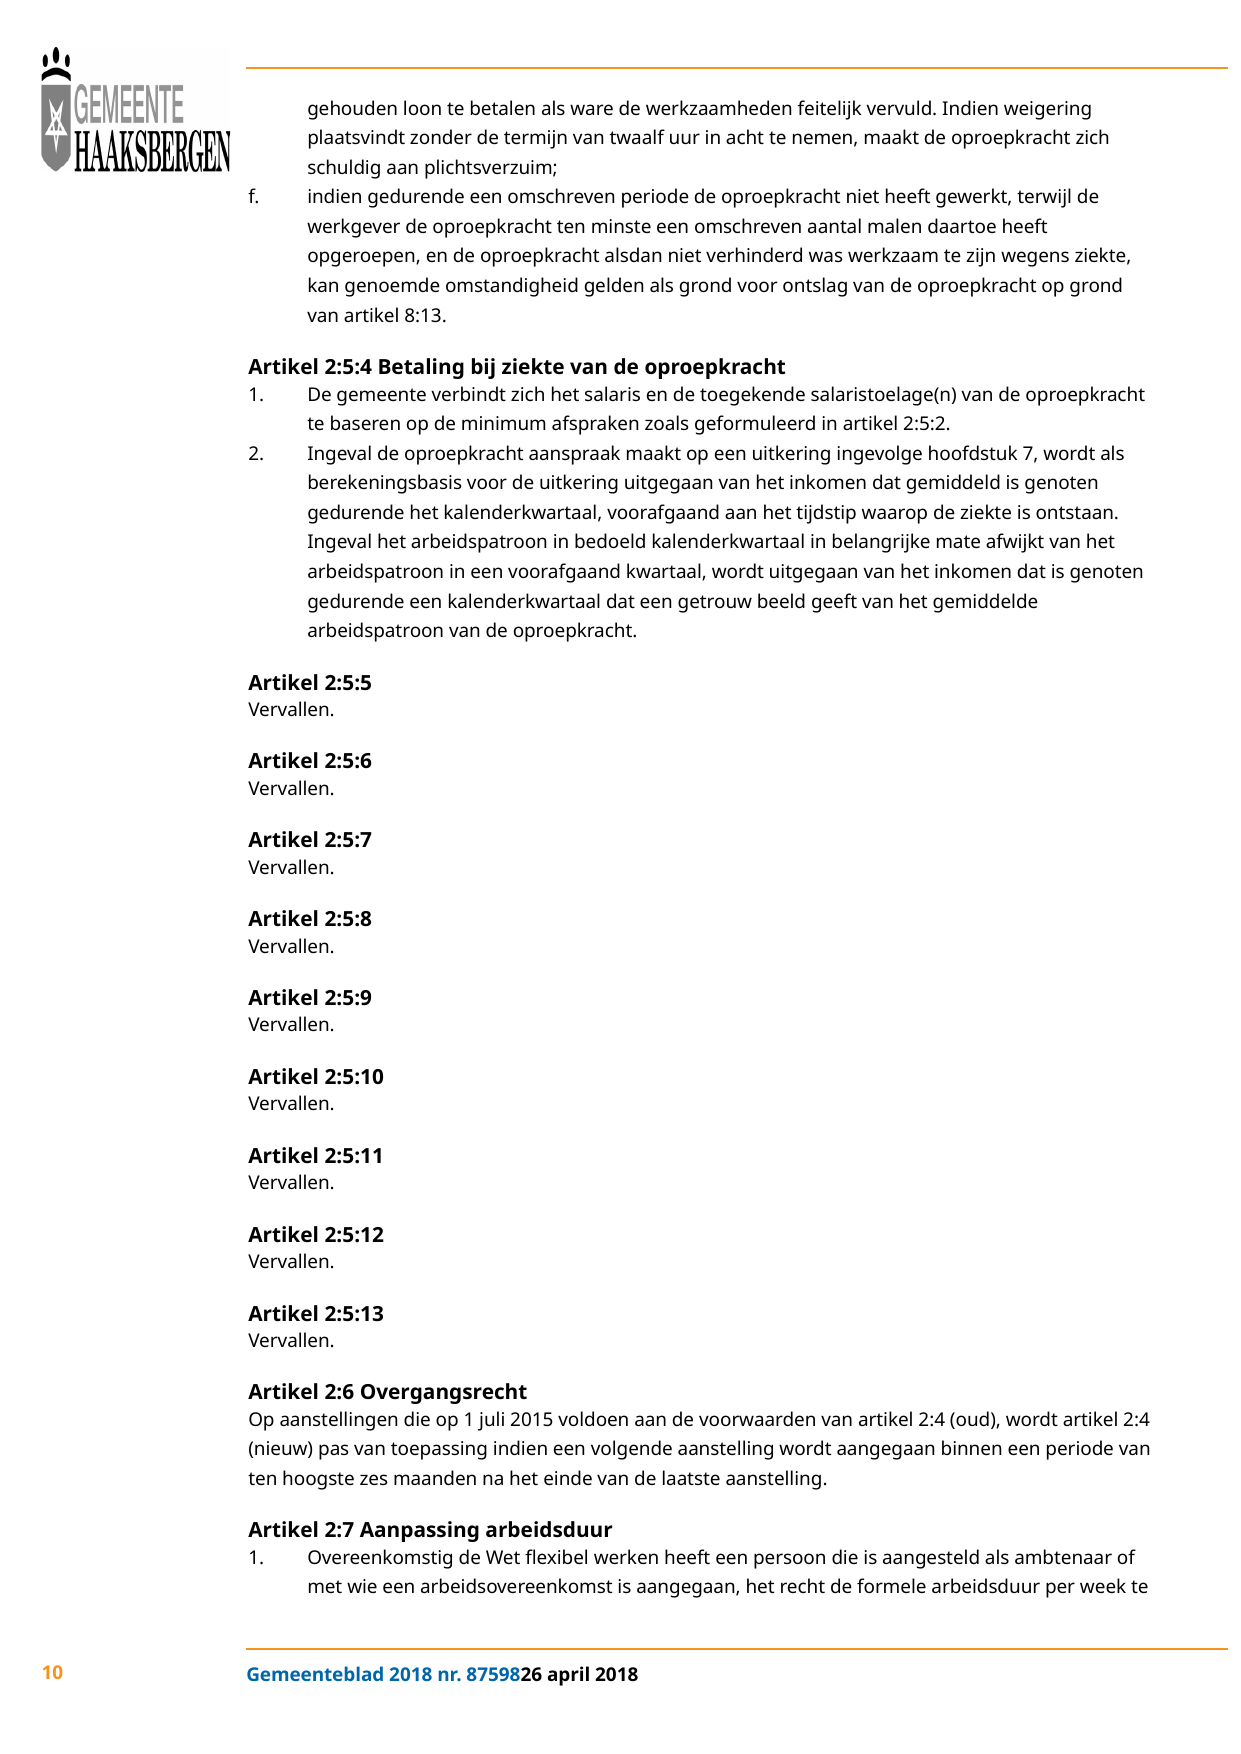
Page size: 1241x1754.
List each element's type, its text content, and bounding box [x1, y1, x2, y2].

text Artikel 2:5:5 [248, 668, 1152, 696]
text Artikel 2:5:9 [248, 983, 1152, 1012]
text Artikel 2:7 Aanpassing arbeidsduur [248, 1516, 1152, 1544]
text Vervallen. [248, 1169, 1152, 1195]
list Ingeval de oproepkracht aanspraak maakt op een uitkering ingevolge hoofdstuk 7, wordt als berekeningsbasis voor de uitkering uitgegaan van het inkomen dat gemiddeld is genoten gedurende het kalenderkwartaal, voorafgaand aan het tijdstip waarop de ziekte is ontstaan. Ingeval het arbeidspatroon in bedoeld kalenderkwartaal in belangrijke mate afwijkt van het arbeidspatroon in een voorafgaand kwartaal, wordt uitgegaan van het inkomen dat is genoten gedurende een kalenderkwartaal dat een getrouw beeld geeft van het gemiddelde arbeidspatroon van de oproepkracht. [248, 440, 1152, 643]
text Artikel 2:5:13 [248, 1299, 1152, 1327]
text Vervallen. [248, 775, 1152, 801]
text Op aanstellingen die op 1 juli 2015 voldoen aan de voorwaarden van artikel 2:4 (oud), wordt artikel 2:4 (nieuw) pas van toepassing indien een volgende aanstelling wordt aangegaan binnen een periode van ten hoogste zes maanden na het einde van de laatste aanstelling. [248, 1406, 1152, 1491]
text Artikel 2:5:10 [248, 1062, 1152, 1091]
text Artikel 2:5:8 [248, 904, 1152, 933]
list De gemeente verbindt zich het salaris en de toegekende salaristoelage(n) van de oproepkracht te baseren op de minimum afspraken zoals geformuleerd in artikel 2:5:2. [248, 381, 1152, 436]
picture [41, 47, 231, 172]
text Artikel 2:5:6 [248, 747, 1152, 775]
text Artikel 2:5:4 Betaling bij ziekte van de oproepkracht [248, 352, 1152, 381]
text Vervallen. [248, 696, 1152, 722]
text Vervallen. [248, 1091, 1152, 1116]
list Overeenkomstig de Wet flexibel werken heeft een persoon die is aangesteld als ambtenaar of met wie een arbeidsovereenkomst is aangegaan, het recht de formele arbeidsduur per week te [248, 1544, 1152, 1599]
text Vervallen. [248, 933, 1152, 958]
list gehouden loon te betalen als ware de werkzaamheden feitelijk vervuld. Indien weigering plaatsvindt zonder de termijn van twaalf uur in acht te nemen, maakt de oproepkracht zich schuldig aan plichtsverzuim; [248, 95, 1152, 180]
text Artikel 2:5:11 [248, 1141, 1152, 1169]
text Artikel 2:6 Overgangsrecht [248, 1377, 1152, 1406]
text Vervallen. [248, 1012, 1152, 1037]
text Vervallen. [248, 1248, 1152, 1274]
text Vervallen. [248, 1327, 1152, 1353]
list indien gedurende een omschreven periode de oproepkracht niet heeft gewerkt, terwijl de werkgever de oproepkracht ten minste een omschreven aantal malen daartoe heeft opgeroepen, en de oproepkracht alsdan niet verhinderd was werkzaam te zijn wegens ziekte, kan genoemde omstandigheid gelden als grond voor ontslag van de oproepkracht op grond van artikel 8:13. [248, 183, 1152, 328]
text Artikel 2:5:12 [248, 1220, 1152, 1248]
text Vervallen. [248, 854, 1152, 880]
text Artikel 2:5:7 [248, 826, 1152, 854]
